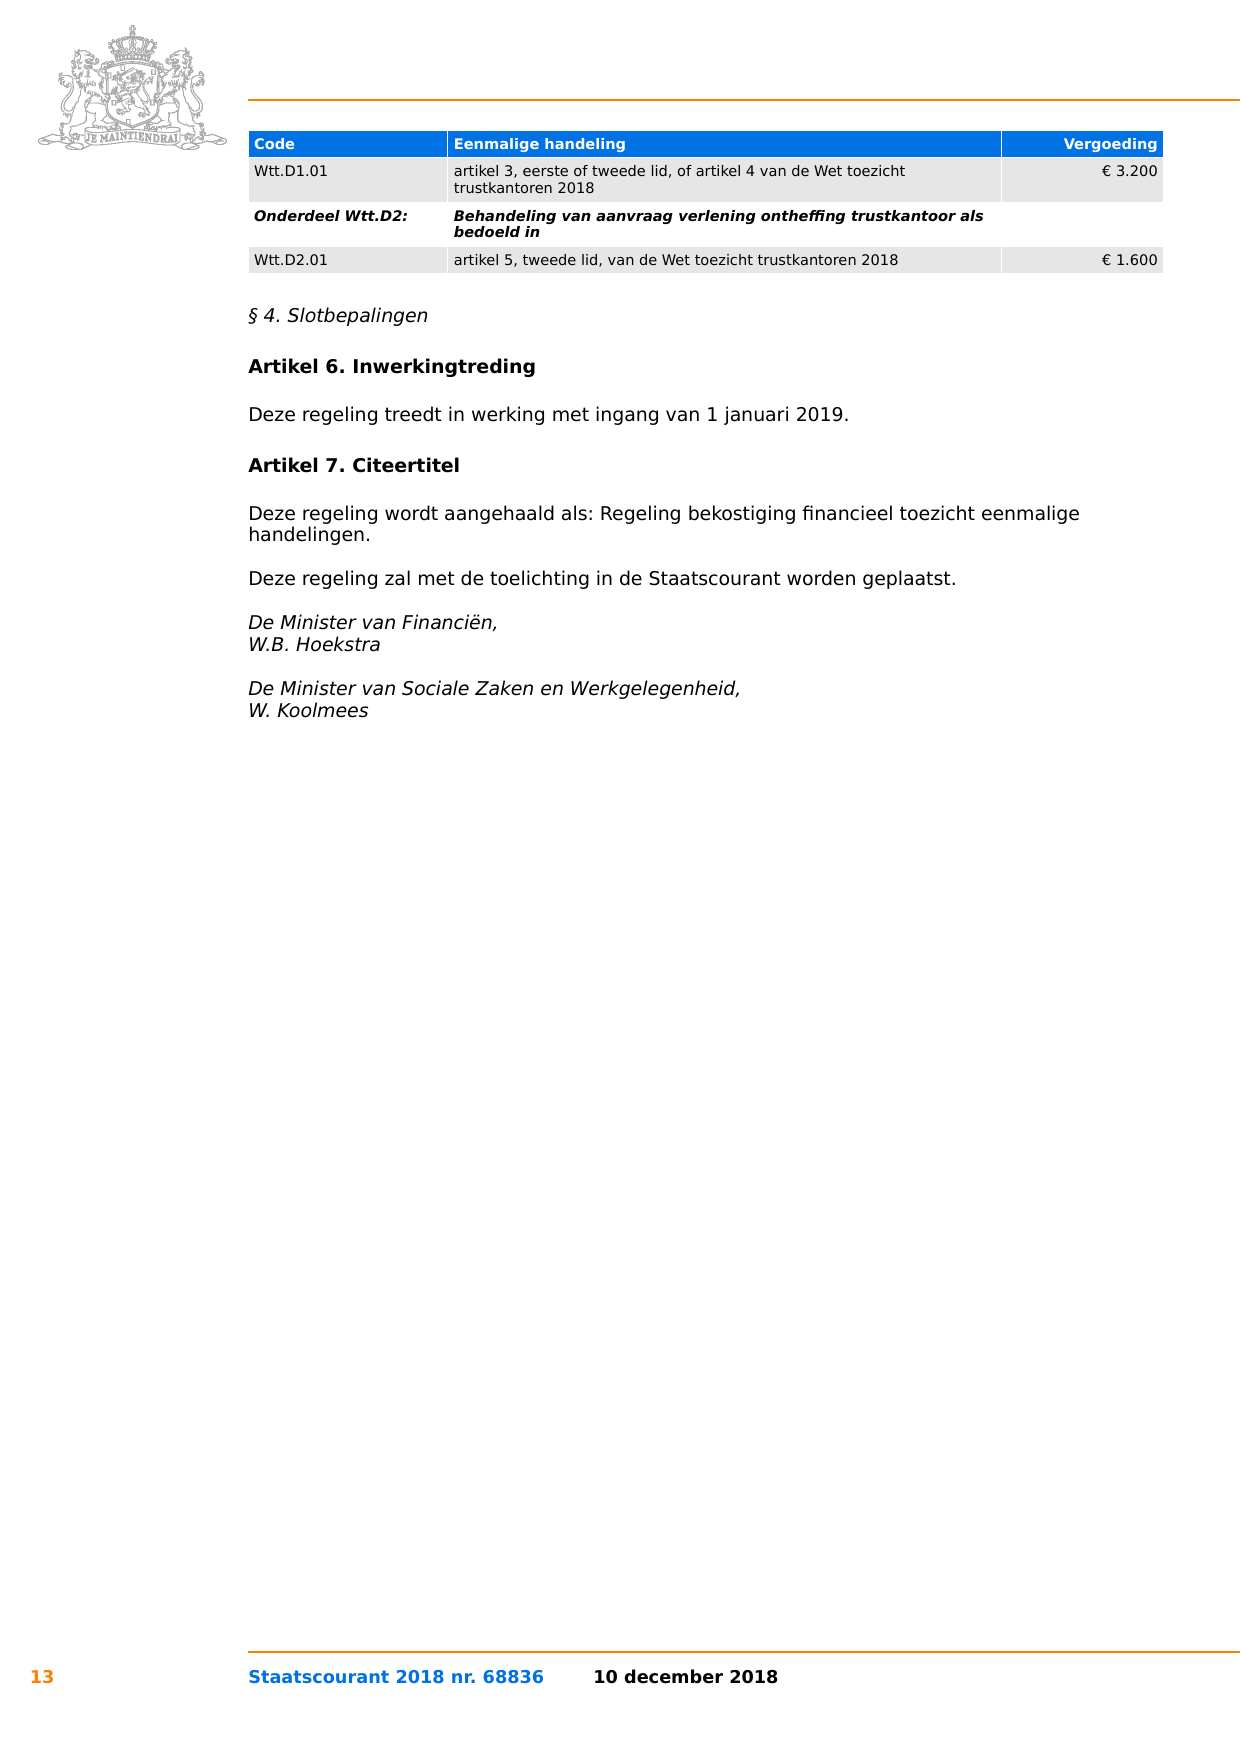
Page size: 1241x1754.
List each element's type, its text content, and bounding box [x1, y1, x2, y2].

table_header Code [249, 131, 447, 157]
text De Minister van Financiën, W.B. Hoekstra [248, 612, 1163, 656]
text Deze regeling zal met de toelichting in de Staatscourant worden geplaatst. [248, 568, 1163, 590]
subtitle § 4. Slotbepalingen [248, 304, 1163, 326]
table_cell € 1.600 [1002, 247, 1163, 273]
table_cell artikel 3, eerste of tweede lid, of artikel 4 van de Wet toezicht trustkantoren 2018 [448, 158, 1001, 202]
table_cell Wtt.D1.01 [249, 158, 447, 202]
table_cell Behandeling van aanvraag verlening ontheffing trustkantoor als bedoeld in [448, 203, 1001, 246]
subtitle Artikel 6. Inwerkingtreding [248, 356, 1163, 378]
picture [38, 25, 227, 150]
subtitle Artikel 7. Citeertitel [248, 455, 1163, 477]
text De Minister van Sociale Zaken en Werkgelegenheid, W. Koolmees [248, 678, 1163, 722]
table_header Vergoeding [1002, 131, 1163, 157]
text Deze regeling wordt aangehaald als: Regeling bekostiging financieel toezicht eenmalige handelingen. [248, 502, 1163, 546]
table_cell artikel 5, tweede lid, van de Wet toezicht trustkantoren 2018 [448, 247, 1001, 273]
table_header Eenmalige handeling [448, 131, 1001, 157]
table_cell [1002, 203, 1163, 246]
text Deze regeling treedt in werking met ingang van 1 januari 2019. [248, 403, 1163, 425]
table_cell Wtt.D2.01 [249, 247, 447, 273]
table_cell € 3.200 [1002, 158, 1163, 202]
table_cell Onderdeel Wtt.D2: [249, 203, 447, 246]
